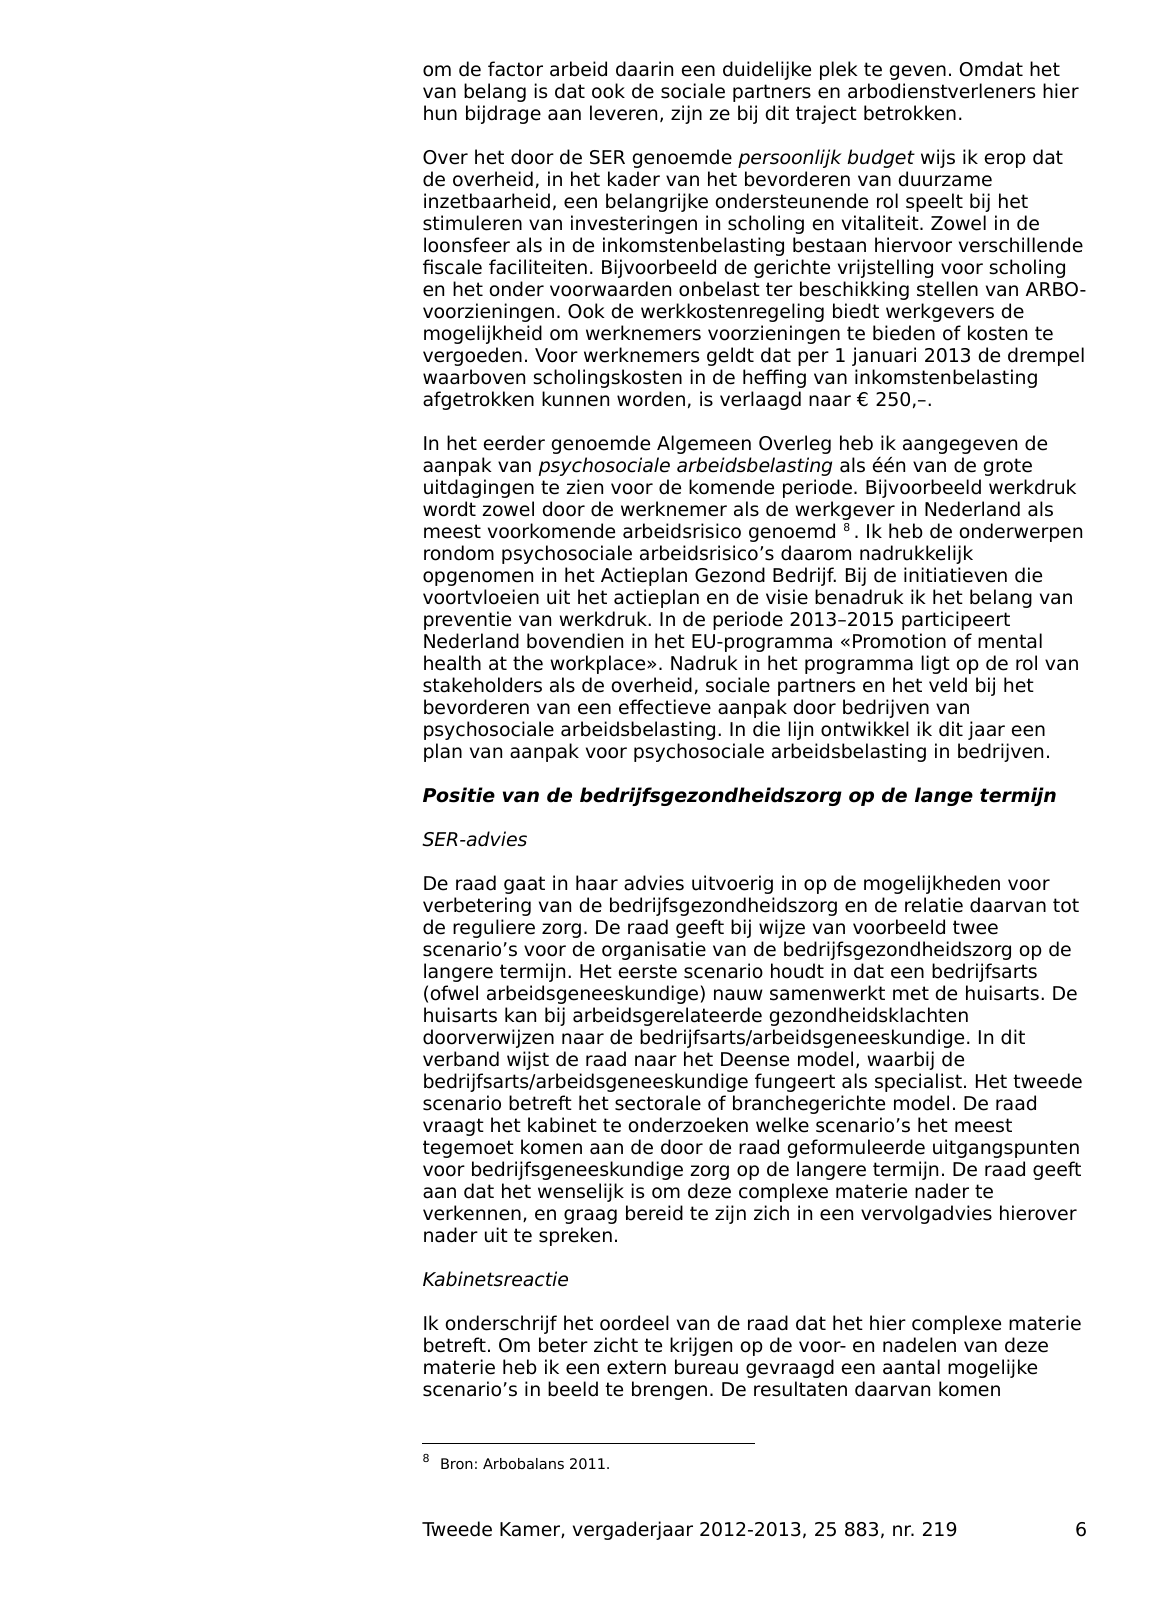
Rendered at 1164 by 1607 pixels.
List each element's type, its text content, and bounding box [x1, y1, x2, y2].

text Over het door de SER genoemde persoonlijk budget wijs ik erop dat de overheid, in het kader van het bevorderen van duurzame inzetbaarheid, een belangrijke ondersteunende rol speelt bij het stimuleren van investeringen in scholing en vitaliteit. Zowel in de loonsfeer als in de inkomstenbelasting bestaan hiervoor verschillende fiscale faciliteiten. Bijvoorbeeld de gerichte vrijstelling voor scholing en het onder voorwaarden onbelast ter beschikking stellen van ARBO-voorzieningen. Ook de werkkostenregeling biedt werkgevers de mogelijkheid om werknemers voorzieningen te bieden of kosten te vergoeden. Voor werknemers geldt dat per 1 januari 2013 de drempel waarboven scholingskosten in de heffing van inkomstenbelasting afgetrokken kunnen worden, is verlaagd naar € 250,–. [422, 147, 1087, 411]
subtitle SER-advies [422, 829, 1087, 851]
subtitle Kabinetsreactie [422, 1269, 1087, 1291]
text Ik onderschrijf het oordeel van de raad dat het hier complexe materie betreft. Om beter zicht te krijgen op de voor- en nadelen van deze materie heb ik een extern bureau gevraagd een aantal mogelijke scenario’s in beeld te brengen. De resultaten daarvan komen [422, 1313, 1087, 1401]
text om de factor arbeid daarin een duidelijke plek te geven. Omdat het van belang is dat ook de sociale partners en arbodienstverleners hier hun bijdrage aan leveren, zijn ze bij dit traject betrokken. [422, 59, 1087, 125]
text Bron: Arbobalans 2011. [422, 1452, 1087, 1474]
subtitle Positie van de bedrijfsgezondheidszorg op de lange termijn [422, 785, 1087, 807]
text De raad gaat in haar advies uitvoerig in op de mogelijkheden voor verbetering van de bedrijfsgezondheidszorg en de relatie daarvan tot de reguliere zorg. De raad geeft bij wijze van voorbeeld twee scenario’s voor de organisatie van de bedrijfsgezondheidszorg op de langere termijn. Het eerste scenario houdt in dat een bedrijfsarts (ofwel arbeidsgeneeskundige) nauw samenwerkt met de huisarts. De huisarts kan bij arbeidsgerelateerde gezondheidsklachten doorverwijzen naar de bedrijfsarts/arbeidsgeneeskundige. In dit verband wijst de raad naar het Deense model, waarbij de bedrijfsarts/arbeidsgeneeskundige fungeert als specialist. Het tweede scenario betreft het sectorale of branchegerichte model. De raad vraagt het kabinet te onderzoeken welke scenario’s het meest tegemoet komen aan de door de raad geformuleerde uitgangspunten voor bedrijfsgeneeskundige zorg op de langere termijn. De raad geeft aan dat het wenselijk is om deze complexe materie nader te verkennen, en graag bereid te zijn zich in een vervolgadvies hierover nader uit te spreken. [422, 873, 1087, 1247]
text In het eerder genoemde Algemeen Overleg heb ik aangegeven de aanpak van psychosociale arbeidsbelasting als één van de grote uitdagingen te zien voor de komende periode. Bijvoorbeeld werkdruk wordt zowel door de werknemer als de werkgever in Nederland als meest voorkomende arbeidsrisico genoemd . Ik heb de onderwerpen rondom psychosociale arbeidsrisico’s daarom nadrukkelijk opgenomen in het Actieplan Gezond Bedrijf. Bij de initiatieven die voortvloeien uit het actieplan en de visie benadruk ik het belang van preventie van werkdruk. In de periode 2013–2015 participeert Nederland bovendien in het EU-programma «Promotion of mental health at the workplace». Nadruk in het programma ligt op de rol van stakeholders als de overheid, sociale partners en het veld bij het bevorderen van een effectieve aanpak door bedrijven van psychosociale arbeidsbelasting. In die lijn ontwikkel ik dit jaar een plan van aanpak voor psychosociale arbeidsbelasting in bedrijven. [422, 433, 1087, 763]
